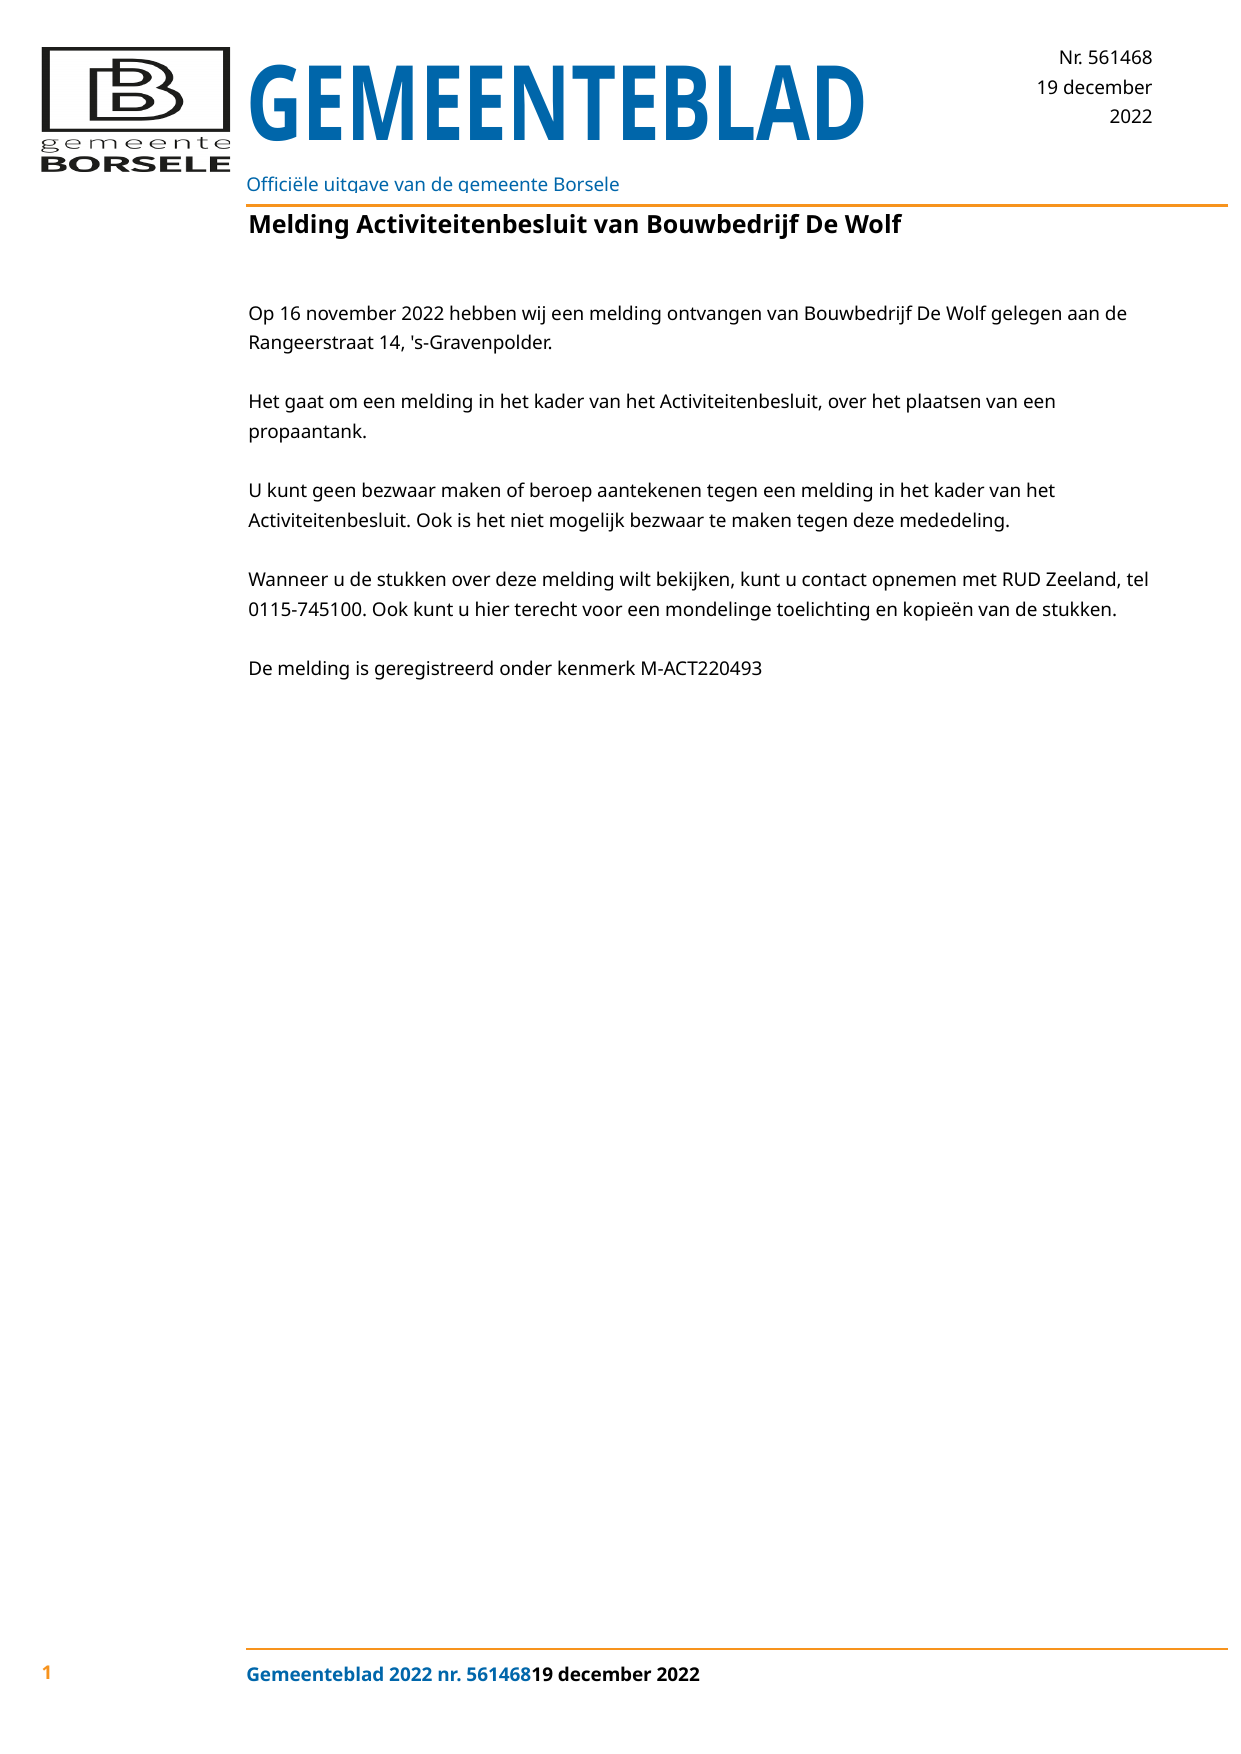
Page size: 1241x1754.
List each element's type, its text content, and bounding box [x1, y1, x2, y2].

text Melding Activiteitenbesluit van Bouwbedrijf De Wolf [248, 207, 1152, 241]
text Het gaat om een melding in het kader van het Activiteitenbesluit, over het plaatsen van een propaantank. [248, 389, 1152, 444]
text Wanneer u de stukken over deze melding wilt bekijken, kunt u contact opnemen met RUD Zeeland, tel 0115-745100. Ook kunt u hier terecht voor een mondelinge toelichting en kopieën van de stukken. [248, 566, 1152, 621]
text De melding is geregistreerd onder kenmerk M-ACT220493 [248, 655, 1152, 681]
text Op 16 november 2022 hebben wij een melding ontvangen van Bouwbedrijf De Wolf gelegen aan de Rangeerstraat 14, 's-Gravenpolder. [248, 300, 1152, 355]
picture [41, 47, 231, 172]
text U kunt geen bezwaar maken of beroep aantekenen tegen een melding in het kader van het Activiteitenbesluit. Ook is het niet mogelijk bezwaar te maken tegen deze mededeling. [248, 477, 1152, 533]
